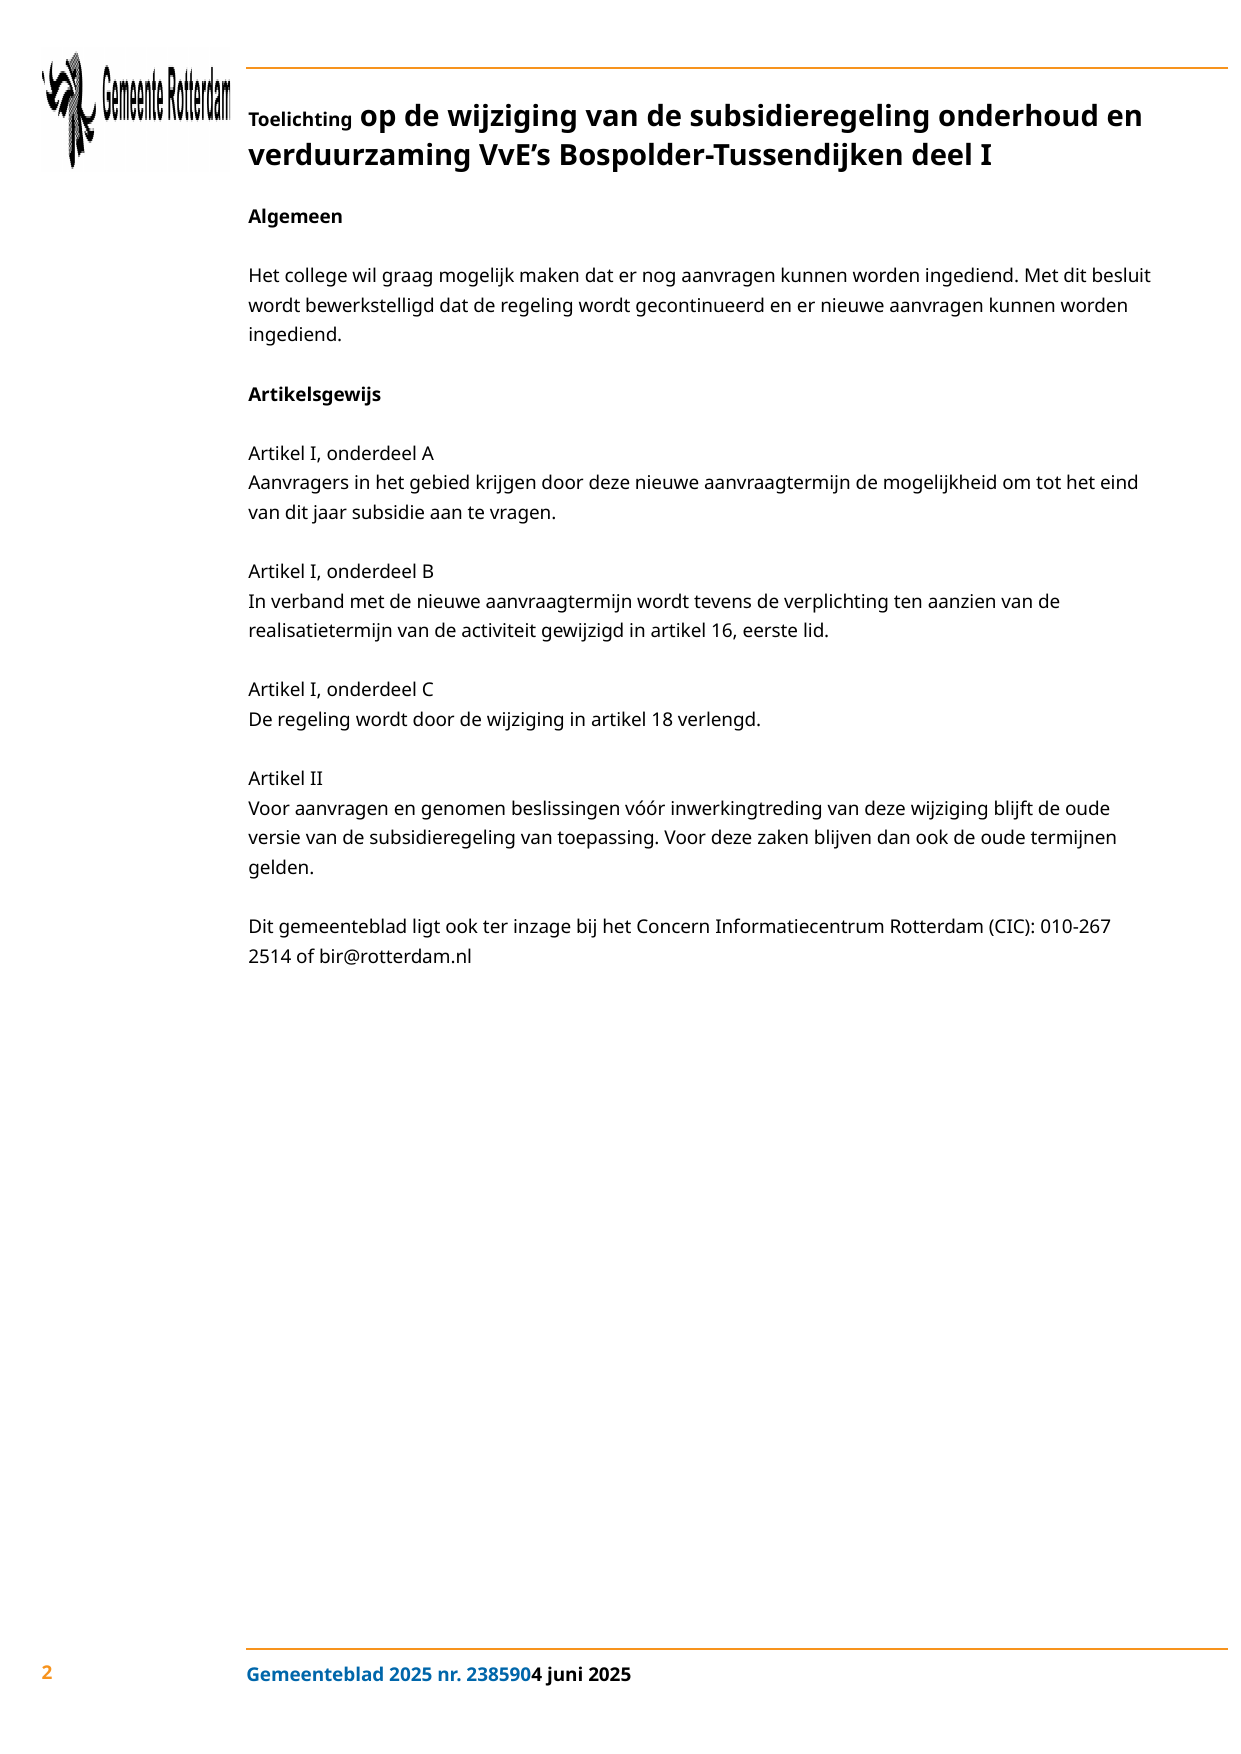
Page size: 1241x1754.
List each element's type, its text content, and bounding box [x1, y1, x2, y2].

text In verband met de nieuwe aanvraagtermijn wordt tevens de verplichting ten aanzien van de realisatietermijn van de activiteit gewijzigd in artikel 16, eerste lid. [248, 588, 1152, 643]
picture [41, 47, 231, 172]
text De regeling wordt door de wijziging in artikel 18 verlengd. [248, 706, 1152, 732]
text Artikel I, onderdeel B [248, 558, 1152, 584]
text Algemeen [248, 203, 1152, 229]
text Voor aanvragen en genomen beslissingen vóór inwerkingtreding van deze wijziging blijft de oude versie van de subsidieregeling van toepassing. Voor deze zaken blijven dan ook de oude termijnen gelden. [248, 795, 1152, 880]
text Toelichting op de wijziging van de subsidieregeling onderhoud en verduurzaming VvE’s Bospolder-Tussendijken deel I [248, 95, 1152, 174]
text Artikel II [248, 765, 1152, 791]
text Artikel I, onderdeel A [248, 440, 1152, 466]
text Artikelsgewijs [248, 381, 1152, 407]
text Aanvragers in het gebied krijgen door deze nieuwe aanvraagtermijn de mogelijkheid om tot het eind van dit jaar subsidie aan te vragen. [248, 469, 1152, 525]
text Het college wil graag mogelijk maken dat er nog aanvragen kunnen worden ingediend. Met dit besluit wordt bewerkstelligd dat de regeling wordt gecontinueerd en er nieuwe aanvragen kunnen worden ingediend. [248, 262, 1152, 347]
text Dit gemeenteblad ligt ook ter inzage bij het Concern Informatiecentrum Rotterdam (CIC): 010-267 2514 of bir@rotterdam.nl [248, 913, 1152, 969]
text Artikel I, onderdeel C [248, 677, 1152, 702]
